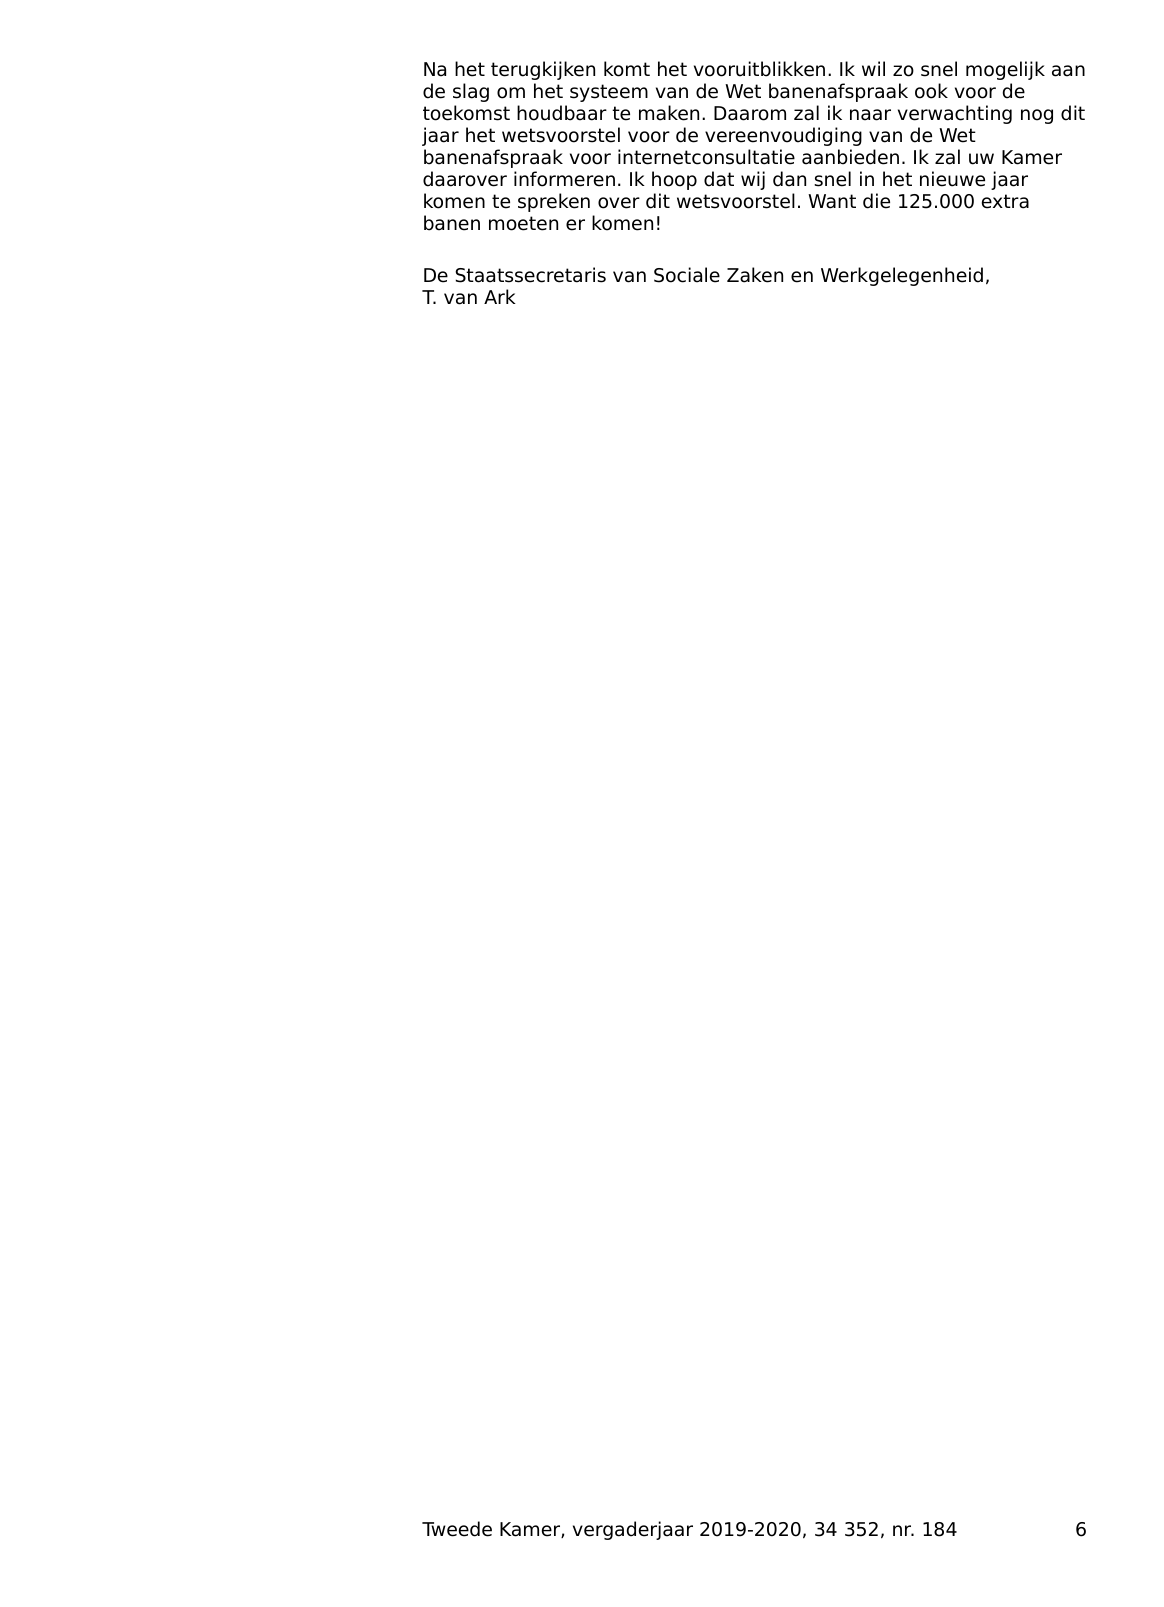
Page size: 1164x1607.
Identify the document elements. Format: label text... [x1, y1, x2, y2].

text Na het terugkijken komt het vooruitblikken. Ik wil zo snel mogelijk aan de slag om het systeem van de Wet banenafspraak ook voor de toekomst houdbaar te maken. Daarom zal ik naar verwachting nog dit jaar het wetsvoorstel voor de vereenvoudiging van de Wet banenafspraak voor internetconsultatie aanbieden. Ik zal uw Kamer daarover informeren. Ik hoop dat wij dan snel in het nieuwe jaar komen te spreken over dit wetsvoorstel. Want die 125.000 extra banen moeten er komen! [422, 59, 1087, 235]
text De Staatssecretaris van Sociale Zaken en Werkgelegenheid, T. van Ark [422, 265, 1087, 309]
